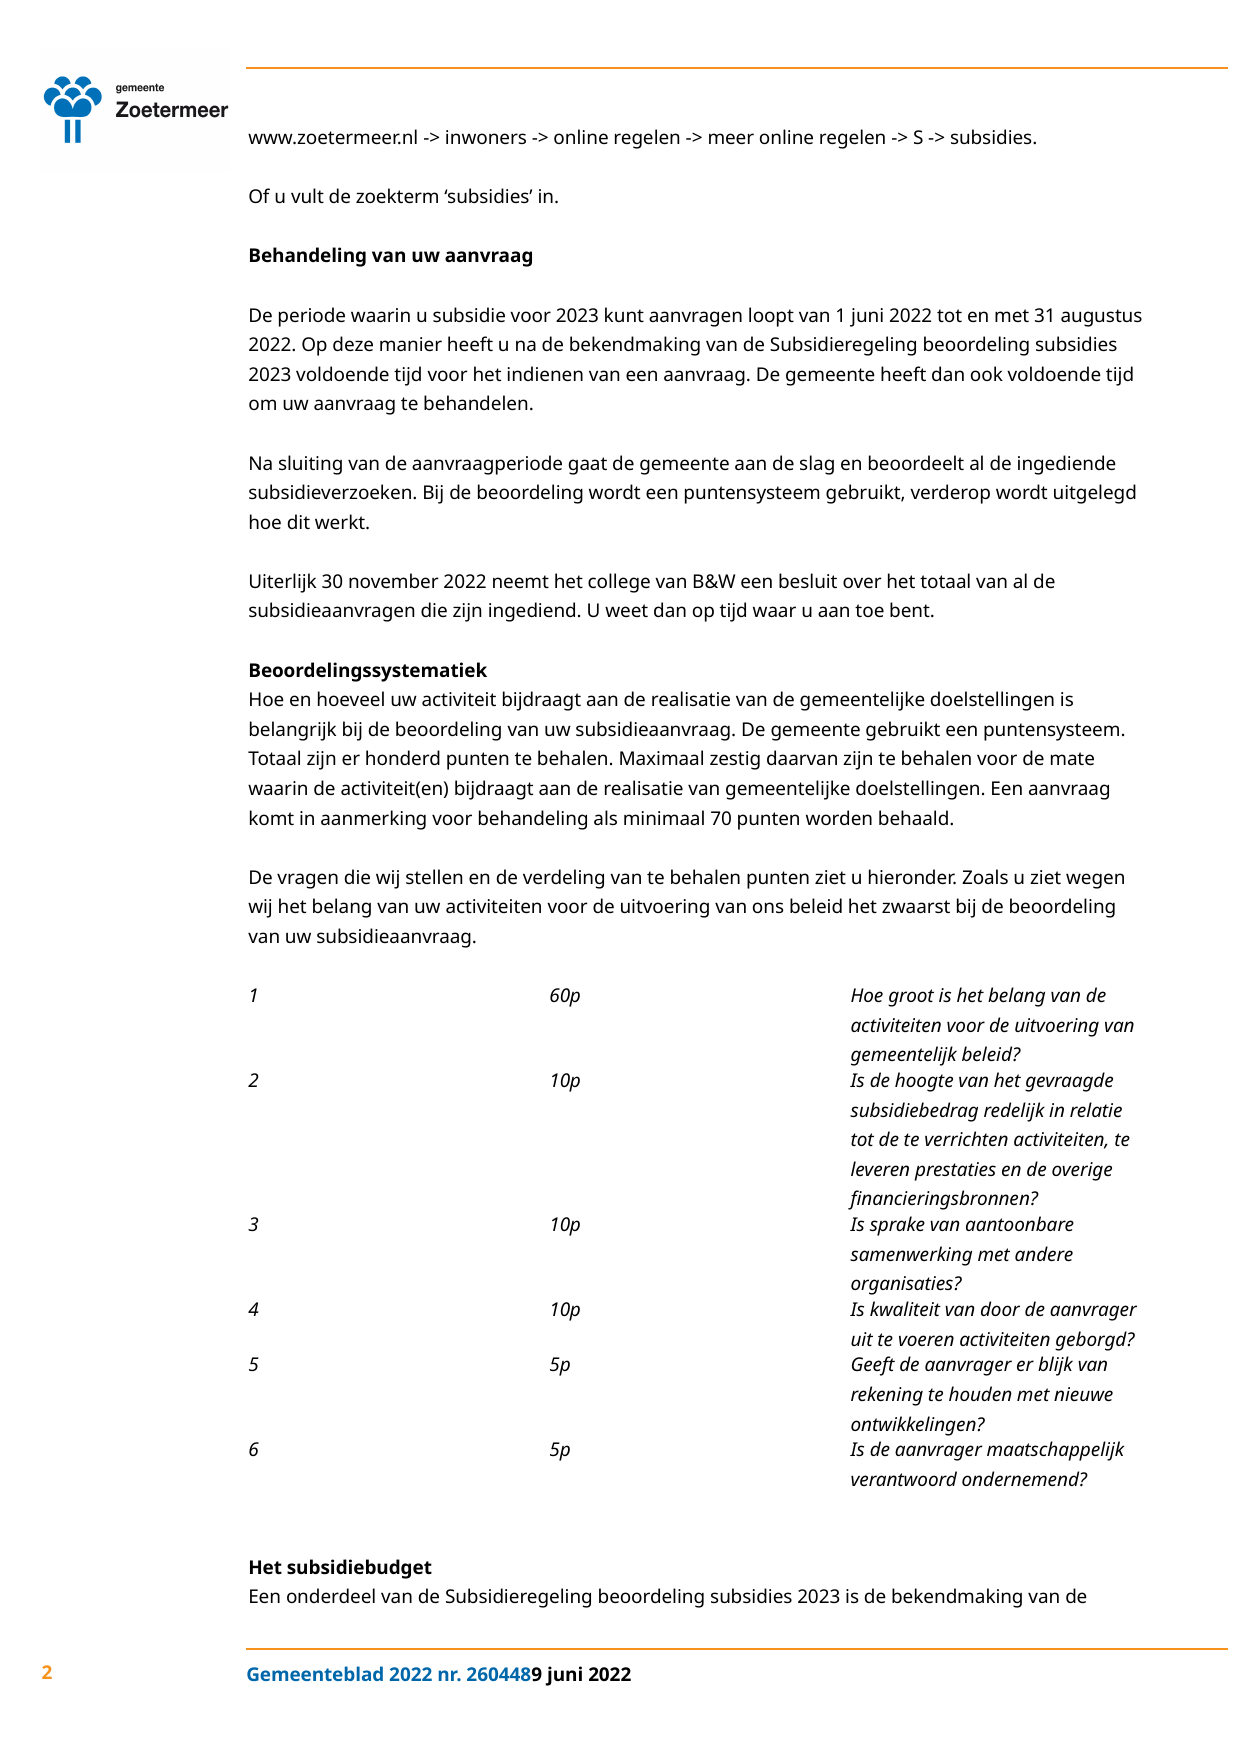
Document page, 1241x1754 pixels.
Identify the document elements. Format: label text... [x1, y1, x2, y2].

table_cell 10p [549, 1296, 850, 1352]
text Of u vult de zoekterm ‘subsidies’ in. [248, 183, 1152, 209]
text Uiterlijk 30 november 2022 neemt het college van B&W een besluit over het totaal van al de subsidieaanvragen die zijn ingediend. U weet dan op tijd waar u aan toe bent. [248, 568, 1152, 623]
table_cell Is de hoogte van het gevraagde subsidiebedrag redelijk in relatie tot de te verrichten activiteiten, te leveren prestaties en de overige financieringsbronnen? [850, 1067, 1152, 1211]
table_cell 5p [549, 1352, 850, 1436]
table_cell Is de aanvrager maatschappelijk verantwoord ondernemend? [850, 1436, 1152, 1492]
text Hoe en hoeveel uw activiteit bijdraagt aan de realisatie van de gemeentelijke doelstellingen is belangrijk bij de beoordeling van uw subsidieaanvraag. De gemeente gebruikt een puntensysteem. Totaal zijn er honderd punten te behalen. Maximaal zestig daarvan zijn te behalen voor de mate waarin de activiteit(en) bijdraagt aan de realisatie van gemeentelijke doelstellingen. Een aanvraag komt in aanmerking voor behandeling als minimaal 70 punten worden behaald. [248, 686, 1152, 831]
table_cell 2 [248, 1067, 549, 1211]
text www.zoetermeer.nl -> inwoners -> online regelen -> meer online regelen -> S -> subsidies. [248, 124, 1152, 150]
table_header Hoe groot is het belang van de activiteiten voor de uitvoering van gemeentelijk beleid? [850, 983, 1152, 1067]
text Beoordelingssystematiek [248, 657, 1152, 683]
table_cell 5 [248, 1352, 549, 1436]
text De periode waarin u subsidie voor 2023 kunt aanvragen loopt van 1 juni 2022 tot en met 31 augustus 2022. Op deze manier heeft u na de bekendmaking van de Subsidieregeling beoordeling subsidies 2023 voldoende tijd voor het indienen van een aanvraag. De gemeente heeft dan ook voldoende tijd om uw aanvraag te behandelen. [248, 302, 1152, 416]
table_cell Is sprake van aantoonbare samenwerking met andere organisaties? [850, 1211, 1152, 1296]
table_cell 3 [248, 1211, 549, 1296]
table_header 1 [248, 983, 549, 1067]
text Het subsidiebudget [248, 1554, 1152, 1580]
table_header 60p [549, 983, 850, 1067]
table_cell 10p [549, 1067, 850, 1211]
text De vragen die wij stellen en de verdeling van te behalen punten ziet u hieronder. Zoals u ziet wegen wij het belang van uw activiteiten voor de uitvoering van ons beleid het zwaarst bij de beoordeling van uw subsidieaanvraag. [248, 864, 1152, 949]
table_cell 5p [549, 1436, 850, 1492]
picture [41, 47, 231, 172]
text Na sluiting van de aanvraagperiode gaat de gemeente aan de slag en beoordeelt al de ingediende subsidieverzoeken. Bij de beoordeling wordt een puntensysteem gebruikt, verderop wordt uitgelegd hoe dit werkt. [248, 450, 1152, 535]
table_cell Is kwaliteit van door de aanvrager uit te voeren activiteiten geborgd? [850, 1296, 1152, 1352]
table_cell 10p [549, 1211, 850, 1296]
table_cell 4 [248, 1296, 549, 1352]
table_cell Geeft de aanvrager er blijk van rekening te houden met nieuwe ontwikkelingen? [850, 1352, 1152, 1436]
text Een onderdeel van de Subsidieregeling beoordeling subsidies 2023 is de bekendmaking van de [248, 1584, 1152, 1609]
table_cell 6 [248, 1436, 549, 1492]
text Behandeling van uw aanvraag [248, 243, 1152, 268]
